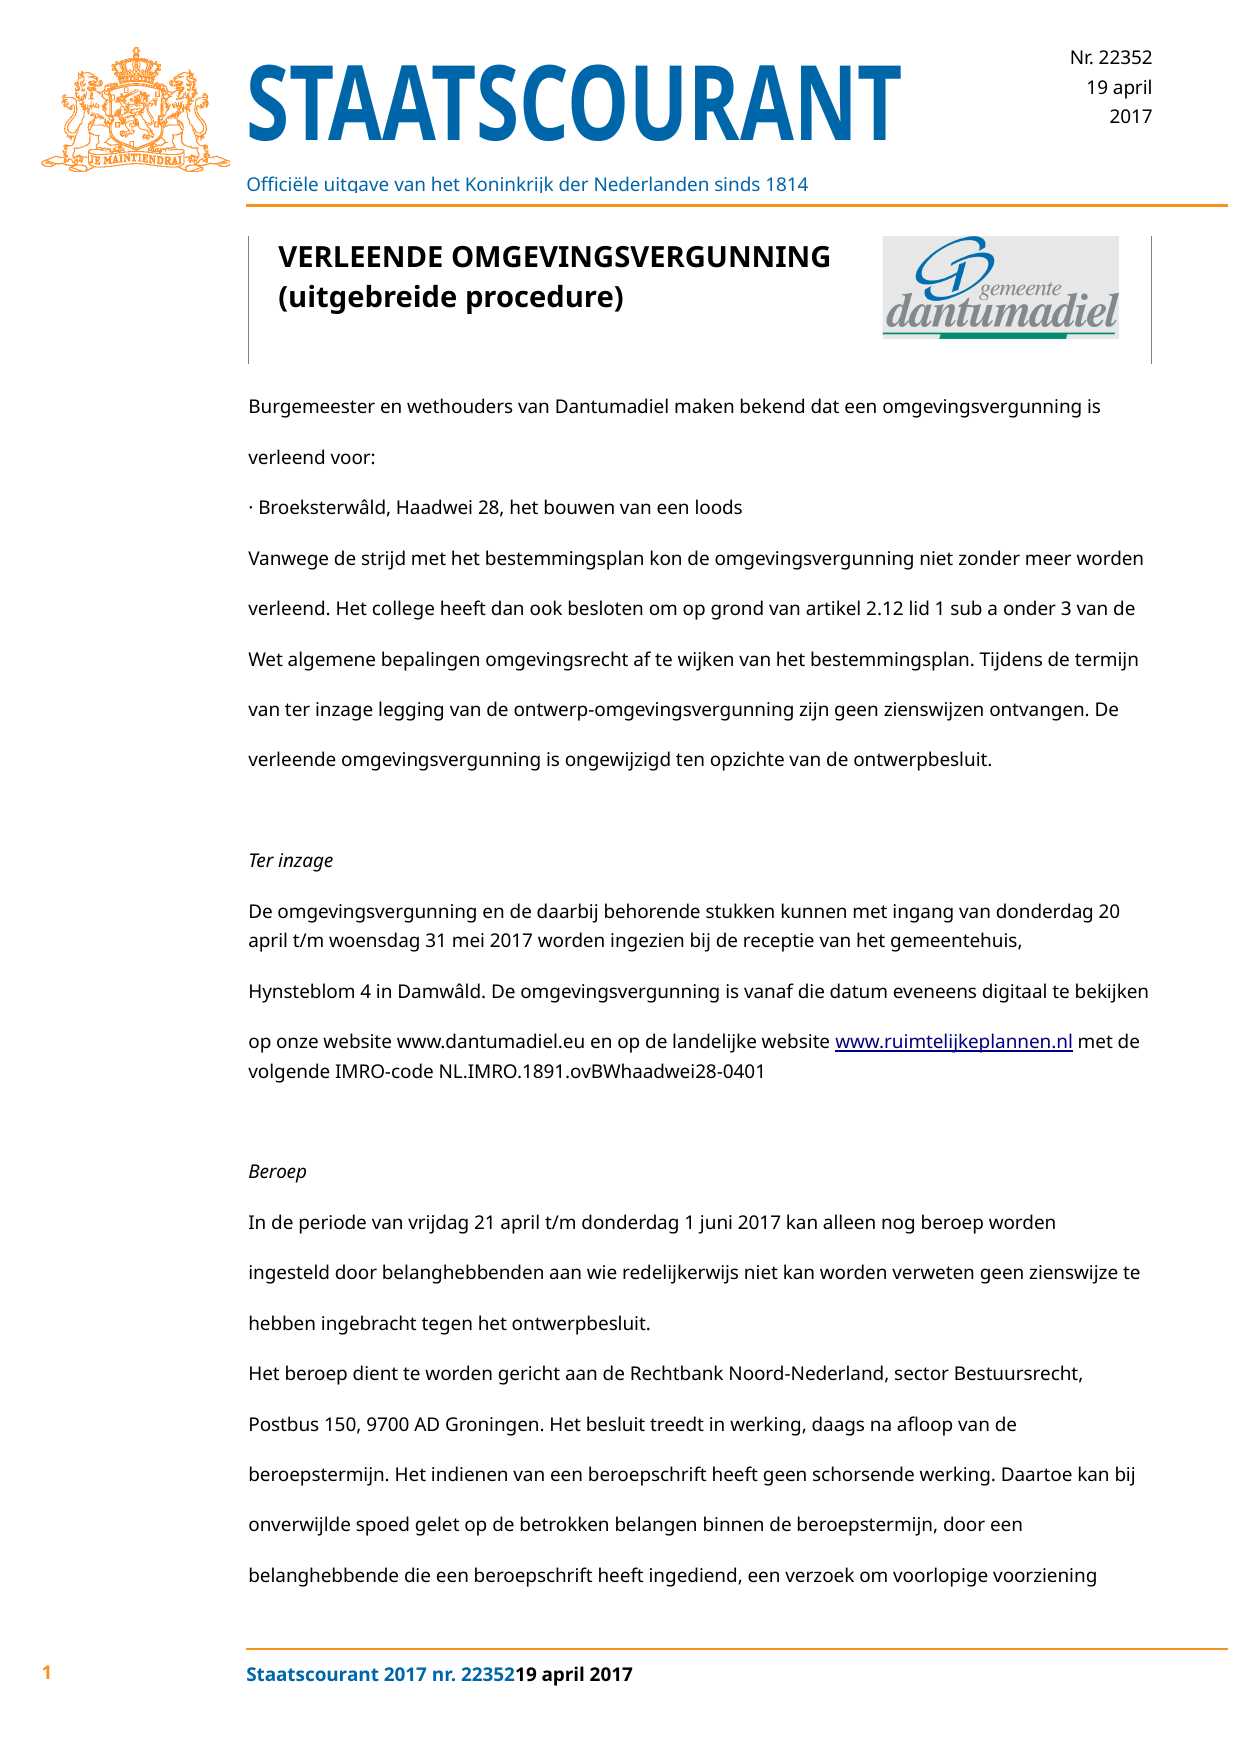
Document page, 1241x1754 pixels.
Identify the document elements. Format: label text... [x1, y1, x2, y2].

text onverwijlde spoed gelet op de betrokken belangen binnen de beroepstermijn, door een [248, 1512, 1152, 1537]
text Burgemeester en wethouders van Dantumadiel maken bekend dat een omgevingsvergunning is [248, 394, 1152, 419]
text Ter inzage [248, 847, 1152, 873]
table_header [850, 339, 1151, 364]
table_header VERLEENDE OMGEVINGSVERGUNNING (uitgebreide procedure) [249, 236, 850, 364]
table_header [1119, 236, 1151, 338]
text verleend voor: [248, 444, 1152, 470]
text verleende omgevingsvergunning is ongewijzigd ten opzichte van de ontwerpbesluit. [248, 747, 1152, 772]
text Wet algemene bepalingen omgevingsrecht af te wijken van het bestemmingsplan. Tijdens de termijn [248, 646, 1152, 671]
text verleend. Het college heeft dan ook besloten om op grond van artikel 2.12 lid 1 sub a onder 3 van de [248, 595, 1152, 621]
text · Broeksterwâld, Haadwei 28, het bouwen van een loods [248, 494, 1152, 520]
text beroepstermijn. Het indienen van een beroepschrift heeft geen schorsende werking. Daartoe kan bij [248, 1461, 1152, 1487]
text In de periode van vrijdag 21 april t/m donderdag 1 juni 2017 kan alleen nog beroep worden [248, 1209, 1152, 1235]
picture [882, 236, 1119, 339]
text van ter inzage legging van de ontwerp-omgevingsvergunning zijn geen zienswijzen ontvangen. De [248, 696, 1152, 722]
text hebben ingebracht tegen het ontwerpbesluit. [248, 1310, 1152, 1336]
text op onze website www.dantumadiel.eu en op de landelijke website www.ruimtelijkeplannen.nl met de volgende IMRO-code NL.IMRO.1891.ovBWhaadwei28-0401 [248, 1028, 1152, 1083]
picture [41, 47, 231, 172]
text Hynsteblom 4 in Damwâld. De omgevingsvergunning is vanaf die datum eveneens digitaal te bekijken [248, 978, 1152, 1003]
table_header [850, 236, 882, 338]
text Vanwege de strijd met het bestemmingsplan kon de omgevingsvergunning niet zonder meer worden [248, 545, 1152, 571]
text belanghebbende die een beroepschrift heeft ingediend, een verzoek om voorlopige voorziening [248, 1562, 1152, 1588]
text Postbus 150, 9700 AD Groningen. Het besluit treedt in werking, daags na afloop van de [248, 1411, 1152, 1436]
text Het beroep dient te worden gericht aan de Rechtbank Noord-Nederland, sector Bestuursrecht, [248, 1360, 1152, 1386]
text ingesteld door belanghebbenden aan wie redelijkerwijs niet kan worden verweten geen zienswijze te [248, 1259, 1152, 1285]
text De omgevingsvergunning en de daarbij behorende stukken kunnen met ingang van donderdag 20 april t/m woensdag 31 mei 2017 worden ingezien bij de receptie van het gemeentehuis, [248, 898, 1152, 953]
text Beroep [248, 1159, 1152, 1184]
